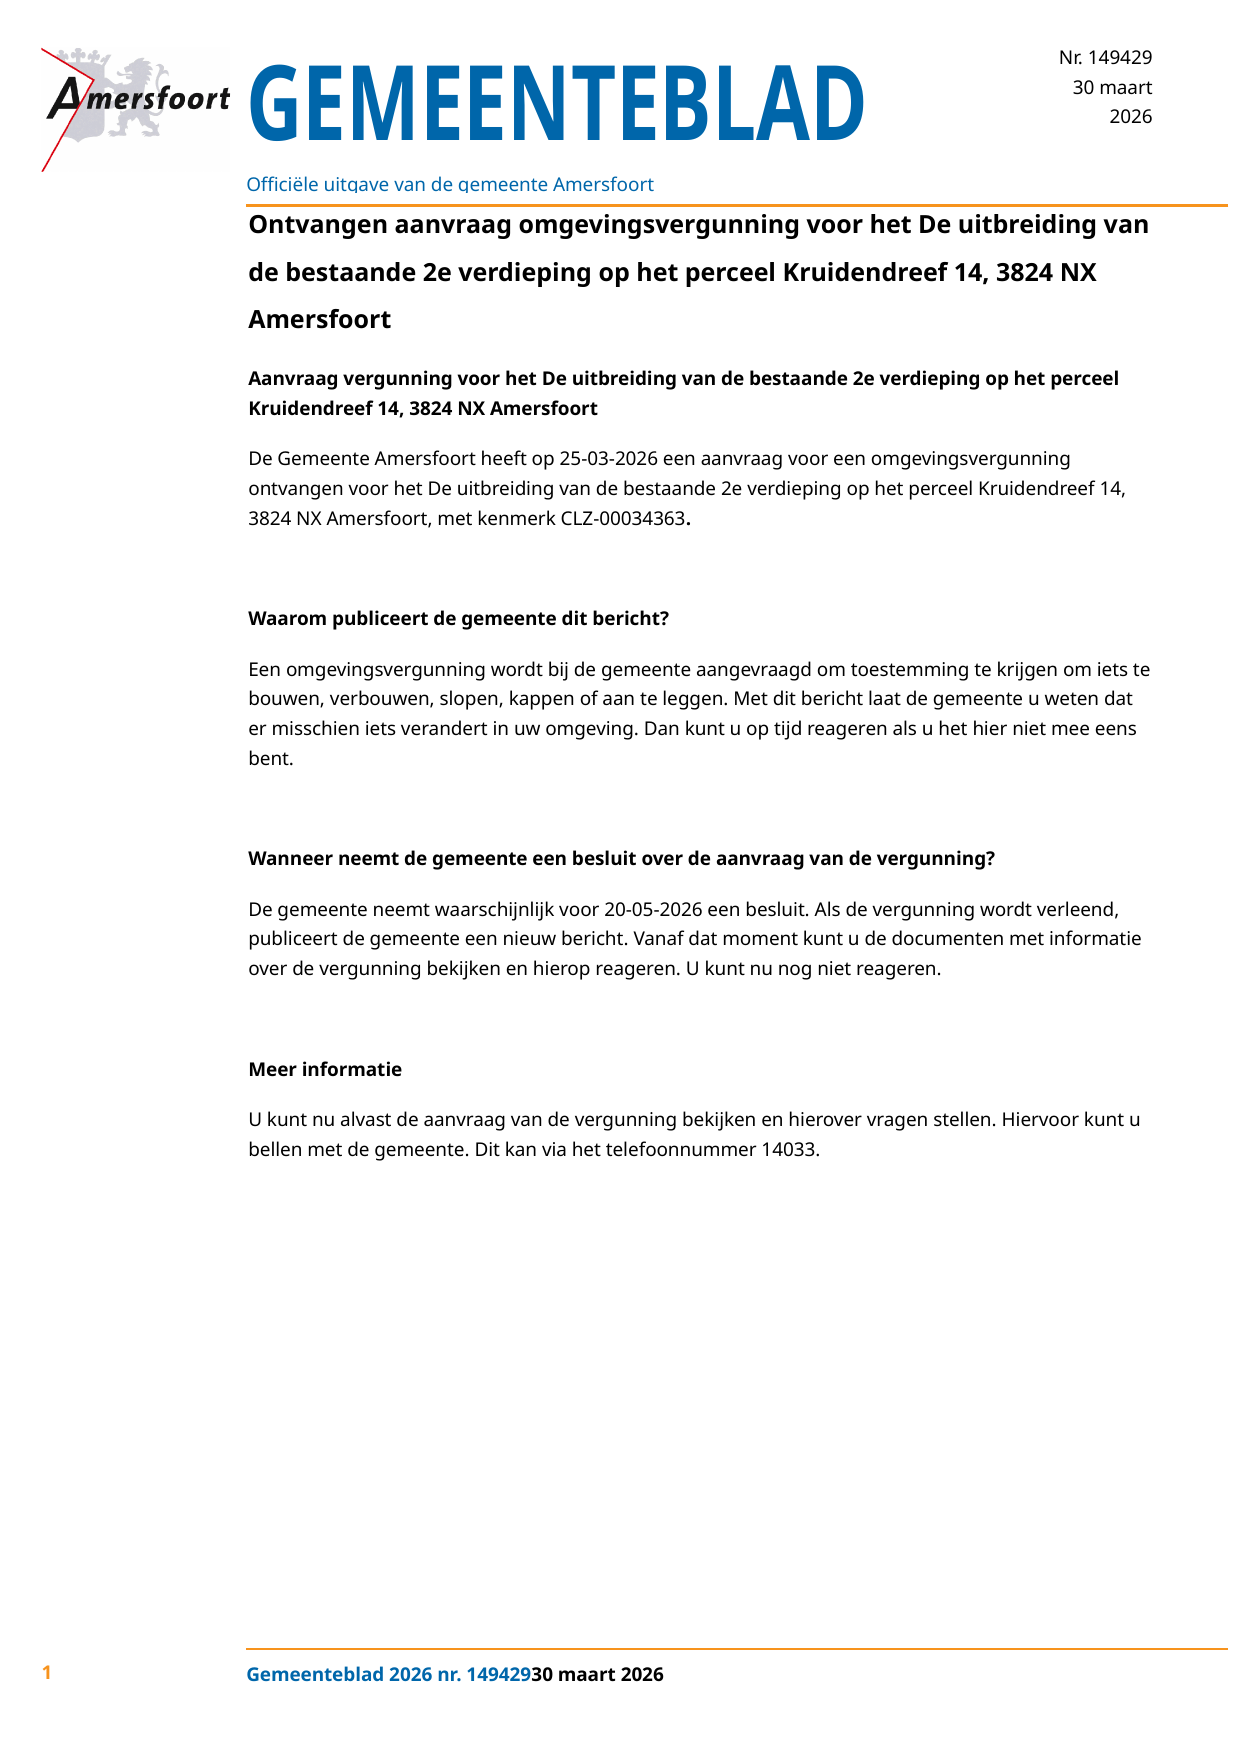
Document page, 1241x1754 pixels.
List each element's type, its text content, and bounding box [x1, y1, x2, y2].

text Aanvraag vergunning voor het De uitbreiding van de bestaande 2e verdieping op het perceel Kruidendreef 14, 3824 NX Amersfoort [248, 366, 1152, 421]
text De Gemeente Amersfoort heeft op 25-03-2026 een aanvraag voor een omgevingsvergunning ontvangen voor het De uitbreiding van de bestaande 2e verdieping op het perceel Kruidendreef 14, 3824 NX Amersfoort, met kenmerk CLZ-00034363. [248, 446, 1152, 530]
text U kunt nu alvast de aanvraag van de vergunning bekijken en hierover vragen stellen. Hiervoor kunt u bellen met de gemeente. Dit kan via het telefoonnummer 14033. [248, 1106, 1152, 1162]
text Meer informatie [248, 1056, 1152, 1082]
text Ontvangen aanvraag omgevingsvergunning voor het De uitbreiding van de bestaande 2e verdieping op het perceel Kruidendreef 14, 3824 NX Amersfoort [248, 207, 1152, 336]
text Waarom publiceert de gemeente dit bericht? [248, 606, 1152, 631]
picture [41, 47, 231, 172]
text De gemeente neemt waarschijnlijk voor 20-05-2026 een besluit. Als de vergunning wordt verleend, publiceert de gemeente een nieuw bericht. Vanaf dat moment kunt u de documenten met informatie over de vergunning bekijken en hierop reageren. U kunt nu nog niet reageren. [248, 896, 1152, 981]
text Wanneer neemt de gemeente een besluit over de aanvraag van de vergunning? [248, 846, 1152, 871]
text Een omgevingsvergunning wordt bij de gemeente aangevraagd om toestemming te krijgen om iets te bouwen, verbouwen, slopen, kappen of aan te leggen. Met dit bericht laat de gemeente u weten dat er misschien iets verandert in uw omgeving. Dan kunt u op tijd reageren als u het hier niet mee eens bent. [248, 656, 1152, 770]
